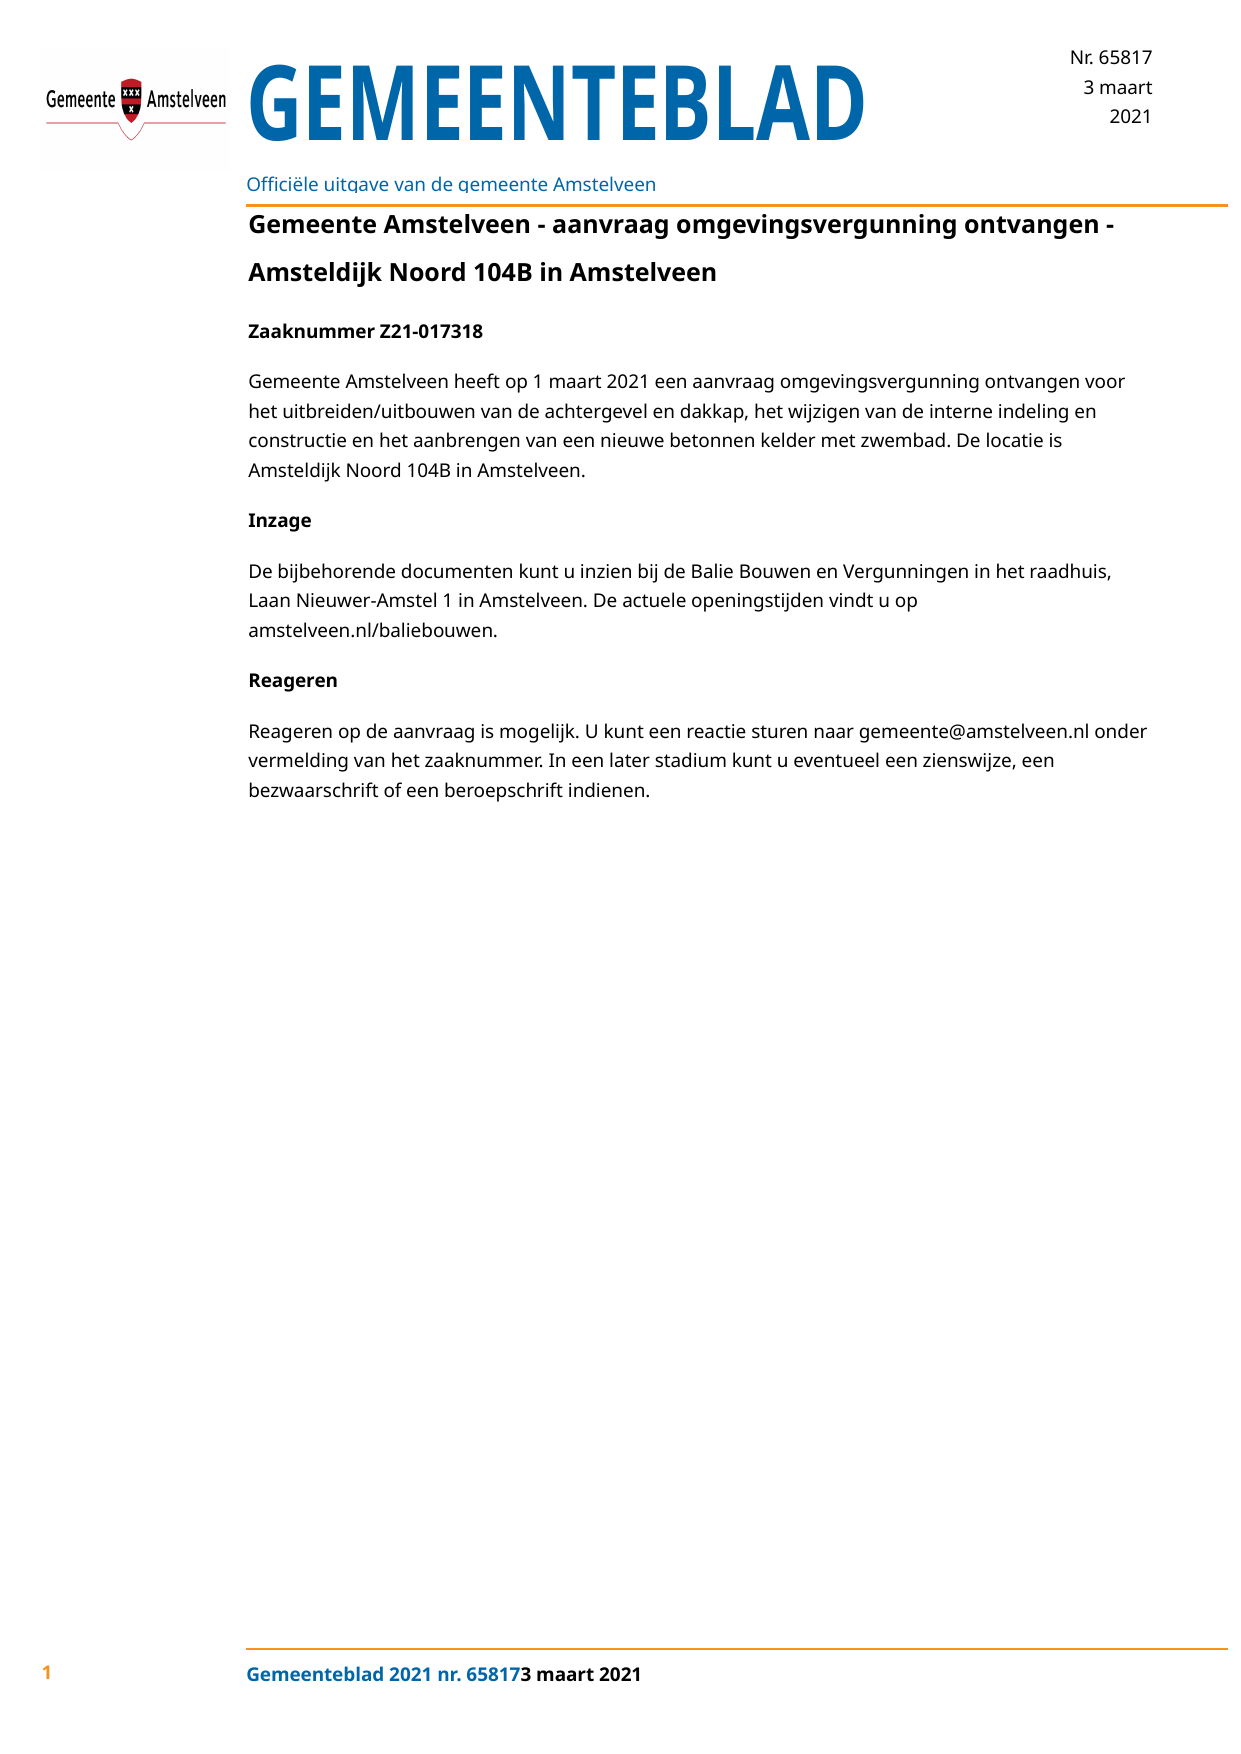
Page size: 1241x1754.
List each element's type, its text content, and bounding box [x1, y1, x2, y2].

text Gemeente Amstelveen - aanvraag omgevingsvergunning ontvangen - Amsteldijk Noord 104B in Amstelveen [248, 207, 1152, 288]
text Reageren op de aanvraag is mogelijk. U kunt een reactie sturen naar gemeente@amstelveen.nl onder vermelding van het zaaknummer. In een later stadium kunt u eventueel een zienswijze, een bezwaarschrift of een beroepschrift indienen. [248, 718, 1152, 803]
text Zaaknummer Z21-017318 [248, 318, 1152, 344]
text Gemeente Amstelveen heeft op 1 maart 2021 een aanvraag omgevingsvergunning ontvangen voor het uitbreiden/uitbouwen van de achtergevel en dakkap, het wijzigen van de interne indeling en constructie en het aanbrengen van een nieuwe betonnen kelder met zwembad. De locatie is Amsteldijk Noord 104B in Amstelveen. [248, 368, 1152, 483]
picture [41, 47, 231, 172]
text Inzage [248, 507, 1152, 533]
text De bijbehorende documenten kunt u inzien bij de Balie Bouwen en Vergunningen in het raadhuis, Laan Nieuwer-Amstel 1 in Amstelveen. De actuele openingstijden vindt u op amstelveen.nl/baliebouwen. [248, 558, 1152, 643]
text Reageren [248, 667, 1152, 693]
